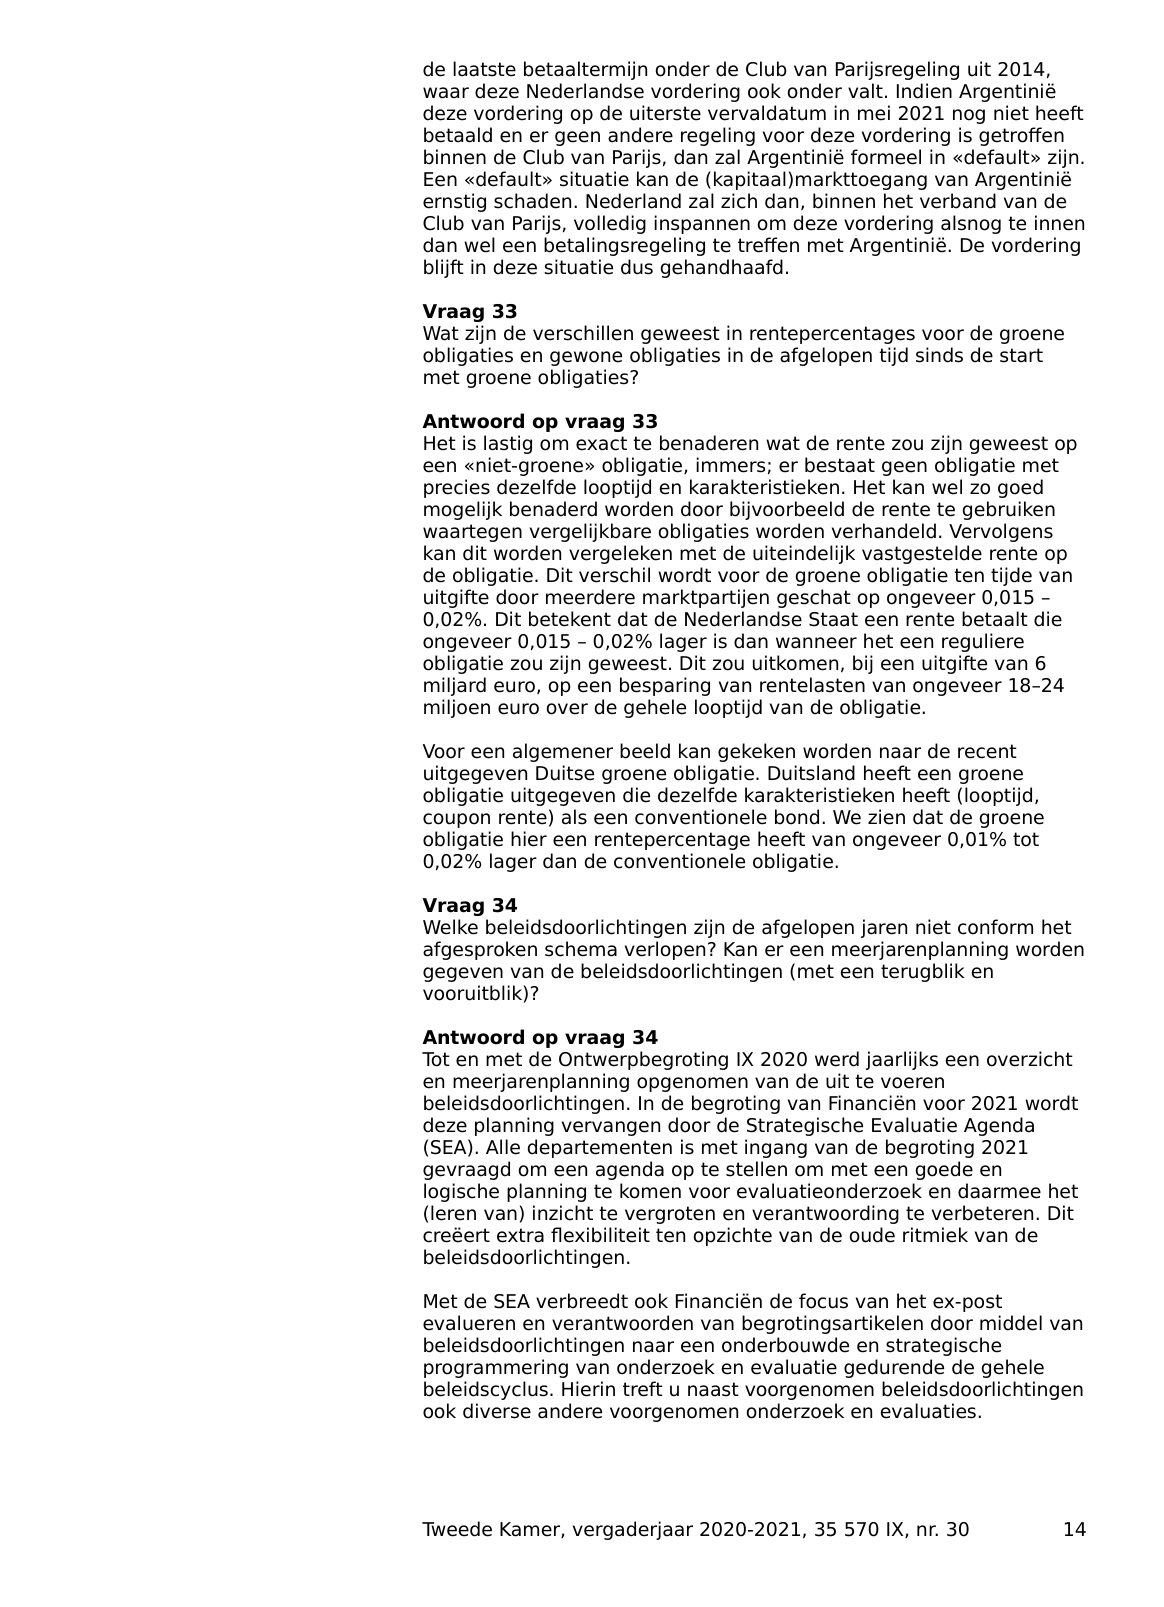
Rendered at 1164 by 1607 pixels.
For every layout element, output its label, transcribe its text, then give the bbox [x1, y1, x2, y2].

text Antwoord op vraag 34 [422, 1027, 1087, 1049]
text de laatste betaaltermijn onder de Club van Parijsregeling uit 2014, waar deze Nederlandse vordering ook onder valt. Indien Argentinië deze vordering op de uiterste vervaldatum in mei 2021 nog niet heeft betaald en er geen andere regeling voor deze vordering is getroffen binnen de Club van Parijs, dan zal Argentinië formeel in «default» zijn. Een «default» situatie kan de (kapitaal)markttoegang van Argentinië ernstig schaden. Nederland zal zich dan, binnen het verband van de Club van Parijs, volledig inspannen om deze vordering alsnog te innen dan wel een betalingsregeling te treffen met Argentinië. De vordering blijft in deze situatie dus gehandhaafd. [422, 59, 1087, 279]
text Welke beleidsdoorlichtingen zijn de afgelopen jaren niet conform het afgesproken schema verlopen? Kan er een meerjarenplanning worden gegeven van de beleidsdoorlichtingen (met een terugblik en vooruitblik)? [422, 917, 1087, 1005]
text Voor een algemener beeld kan gekeken worden naar de recent uitgegeven Duitse groene obligatie. Duitsland heeft een groene obligatie uitgegeven die dezelfde karakteristieken heeft (looptijd, coupon rente) als een conventionele bond. We zien dat de groene obligatie hier een rentepercentage heeft van ongeveer 0,01% tot 0,02% lager dan de conventionele obligatie. [422, 741, 1087, 873]
text Tot en met de Ontwerpbegroting IX 2020 werd jaarlijks een overzicht en meerjarenplanning opgenomen van de uit te voeren beleidsdoorlichtingen. In de begroting van Financiën voor 2021 wordt deze planning vervangen door de Strategische Evaluatie Agenda (SEA). Alle departementen is met ingang van de begroting 2021 gevraagd om een agenda op te stellen om met een goede en logische planning te komen voor evaluatieonderzoek en daarmee het (leren van) inzicht te vergroten en verantwoording te verbeteren. Dit creëert extra flexibiliteit ten opzichte van de oude ritmiek van de beleidsdoorlichtingen. [422, 1049, 1087, 1269]
text Het is lastig om exact te benaderen wat de rente zou zijn geweest op een «niet-groene» obligatie, immers; er bestaat geen obligatie met precies dezelfde looptijd en karakteristieken. Het kan wel zo goed mogelijk benaderd worden door bijvoorbeeld de rente te gebruiken waartegen vergelijkbare obligaties worden verhandeld. Vervolgens kan dit worden vergeleken met de uiteindelijk vastgestelde rente op de obligatie. Dit verschil wordt voor de groene obligatie ten tijde van uitgifte door meerdere marktpartijen geschat op ongeveer 0,015 – 0,02%. Dit betekent dat de Nederlandse Staat een rente betaalt die ongeveer 0,015 – 0,02% lager is dan wanneer het een reguliere obligatie zou zijn geweest. Dit zou uitkomen, bij een uitgifte van 6 miljard euro, op een besparing van rentelasten van ongeveer 18–24 miljoen euro over de gehele looptijd van de obligatie. [422, 433, 1087, 719]
text Vraag 34 [422, 895, 1087, 917]
text Met de SEA verbreedt ook Financiën de focus van het ex-post evalueren en verantwoorden van begrotingsartikelen door middel van beleidsdoorlichtingen naar een onderbouwde en strategische programmering van onderzoek en evaluatie gedurende de gehele beleidscyclus. Hierin treft u naast voorgenomen beleidsdoorlichtingen ook diverse andere voorgenomen onderzoek en evaluaties. [422, 1291, 1087, 1423]
text Vraag 33 [422, 301, 1087, 323]
text Antwoord op vraag 33 [422, 411, 1087, 433]
text Wat zijn de verschillen geweest in rentepercentages voor de groene obligaties en gewone obligaties in de afgelopen tijd sinds de start met groene obligaties? [422, 323, 1087, 389]
